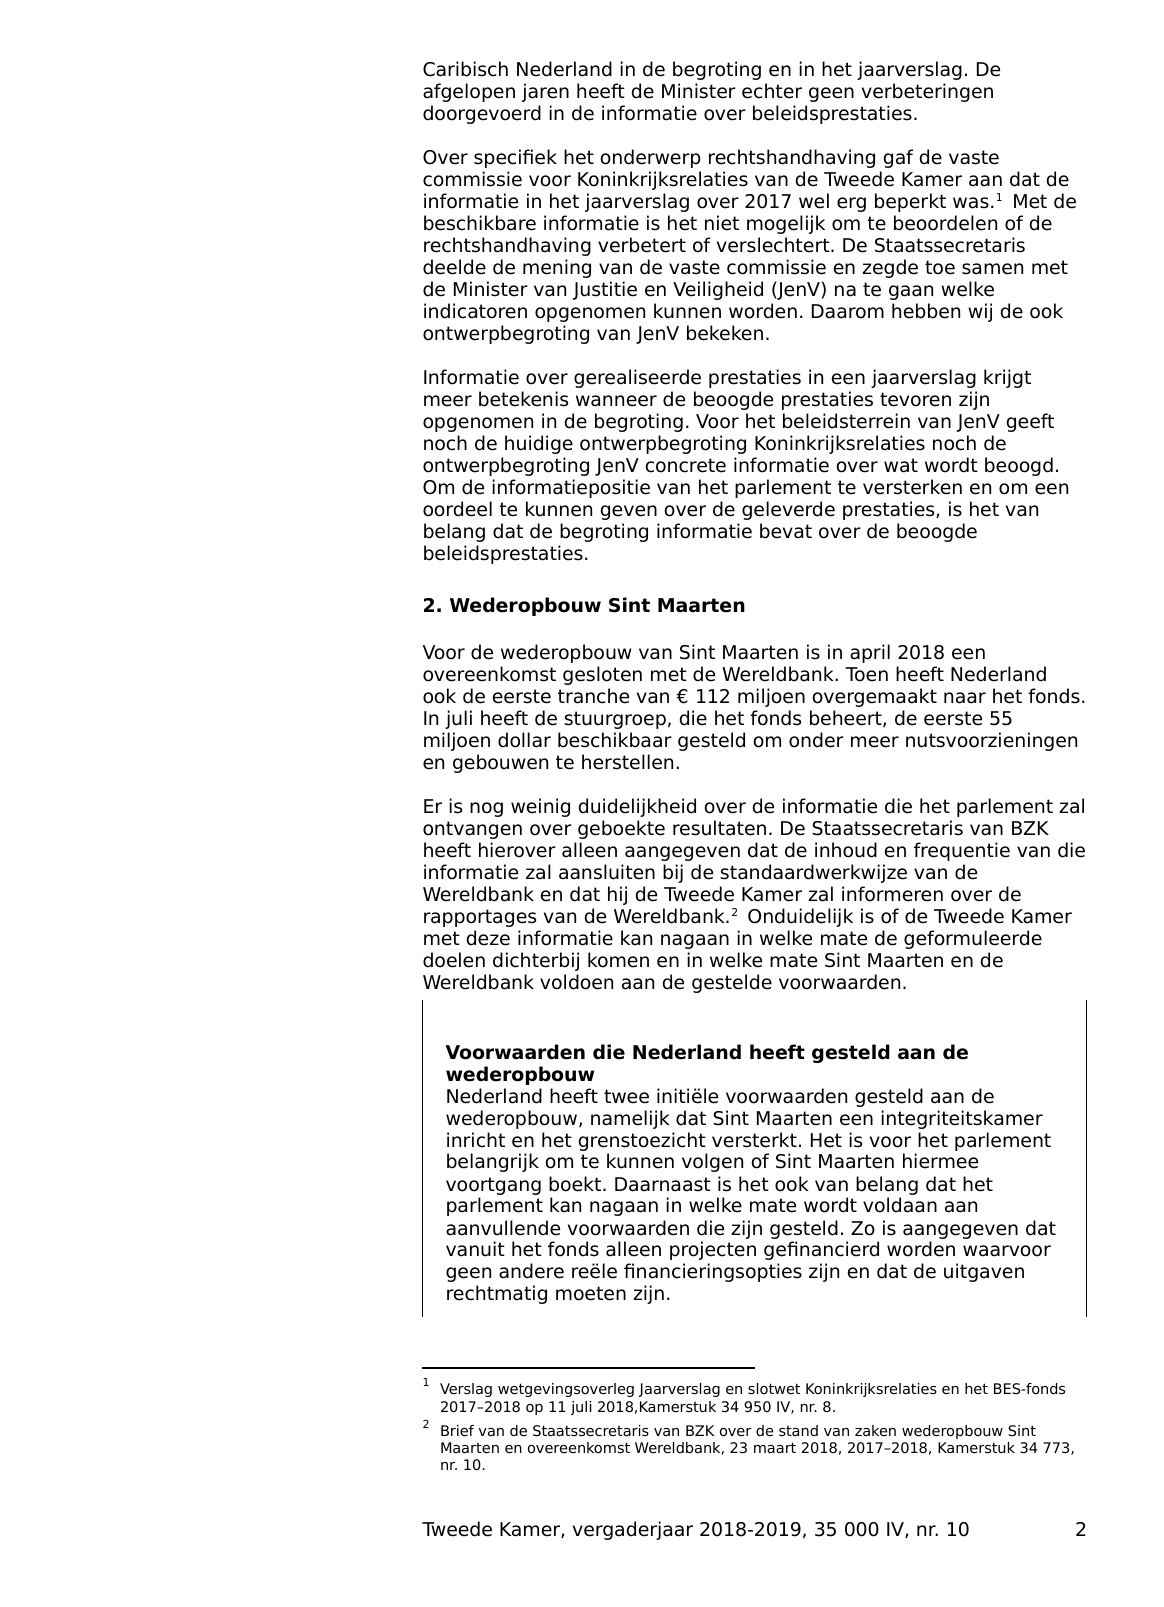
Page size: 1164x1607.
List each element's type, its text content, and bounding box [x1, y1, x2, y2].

text Over specifiek het onderwerp rechtshandhaving gaf de vaste commissie voor Koninkrijksrelaties van de Tweede Kamer aan dat de informatie in het jaarverslag over 2017 wel erg beperkt was. Met de beschikbare informatie is het niet mogelijk om te beoordelen of de rechtshandhaving verbetert of verslechtert. De Staatssecretaris deelde de mening van de vaste commissie en zegde toe samen met de Minister van Justitie en Veiligheid (JenV) na te gaan welke indicatoren opgenomen kunnen worden. Daarom hebben wij de ook ontwerpbegroting van JenV bekeken. [422, 147, 1087, 345]
text Caribisch Nederland in de begroting en in het jaarverslag. De afgelopen jaren heeft de Minister echter geen verbeteringen doorgevoerd in de informatie over beleidsprestaties. [422, 59, 1087, 125]
text Verslag wetgevingsoverleg Jaarverslag en slotwet Koninkrijksrelaties en het BES-fonds 2017–2018 op 11 juli 2018,Kamerstuk 34 950 IV, nr. 8. [422, 1377, 1087, 1416]
table_header Voorwaarden die Nederland heeft gesteld aan de wederopbouw Nederland heeft twee initiële voorwaarden gesteld aan de wederopbouw, namelijk dat Sint Maarten een integriteitskamer inricht en het grenstoezicht versterkt. Het is voor het parlement belangrijk om te kunnen volgen of Sint Maarten hiermee voortgang boekt. Daarnaast is het ook van belang dat het parlement kan nagaan in welke mate wordt voldaan aan aanvullende voorwaarden die zijn gesteld. Zo is aangegeven dat vanuit het fonds alleen projecten gefinancierd worden waarvoor geen andere reële financieringsopties zijn en dat de uitgaven rechtmatig moeten zijn. [423, 1000, 1086, 1317]
text Informatie over gerealiseerde prestaties in een jaarverslag krijgt meer betekenis wanneer de beoogde prestaties tevoren zijn opgenomen in de begroting. Voor het beleidsterrein van JenV geeft noch de huidige ontwerpbegroting Koninkrijksrelaties noch de ontwerpbegroting JenV concrete informatie over wat wordt beoogd. Om de informatiepositie van het parlement te versterken en om een oordeel te kunnen geven over de geleverde prestaties, is het van belang dat de begroting informatie bevat over de beoogde beleidsprestaties. [422, 367, 1087, 565]
text Brief van de Staatssecretaris van BZK over de stand van zaken wederopbouw Sint Maarten en overeenkomst Wereldbank, 23 maart 2018, 2017–2018, Kamerstuk 34 773, nr. 10. [422, 1418, 1087, 1474]
text Er is nog weinig duidelijkheid over de informatie die het parlement zal ontvangen over geboekte resultaten. De Staatssecretaris van BZK heeft hierover alleen aangegeven dat de inhoud en frequentie van die informatie zal aansluiten bij de standaardwerkwijze van de Wereldbank en dat hij de Tweede Kamer zal informeren over de rapportages van de Wereldbank. Onduidelijk is of de Tweede Kamer met deze informatie kan nagaan in welke mate de geformuleerde doelen dichterbij komen en in welke mate Sint Maarten en de Wereldbank voldoen aan de gestelde voorwaarden. [422, 796, 1087, 994]
subtitle 2. Wederopbouw Sint Maarten [422, 595, 1087, 617]
text Voor de wederopbouw van Sint Maarten is in april 2018 een overeenkomst gesloten met de Wereldbank. Toen heeft Nederland ook de eerste tranche van € 112 miljoen overgemaakt naar het fonds. In juli heeft de stuurgroep, die het fonds beheert, de eerste 55 miljoen dollar beschikbaar gesteld om onder meer nutsvoorzieningen en gebouwen te herstellen. [422, 642, 1087, 774]
